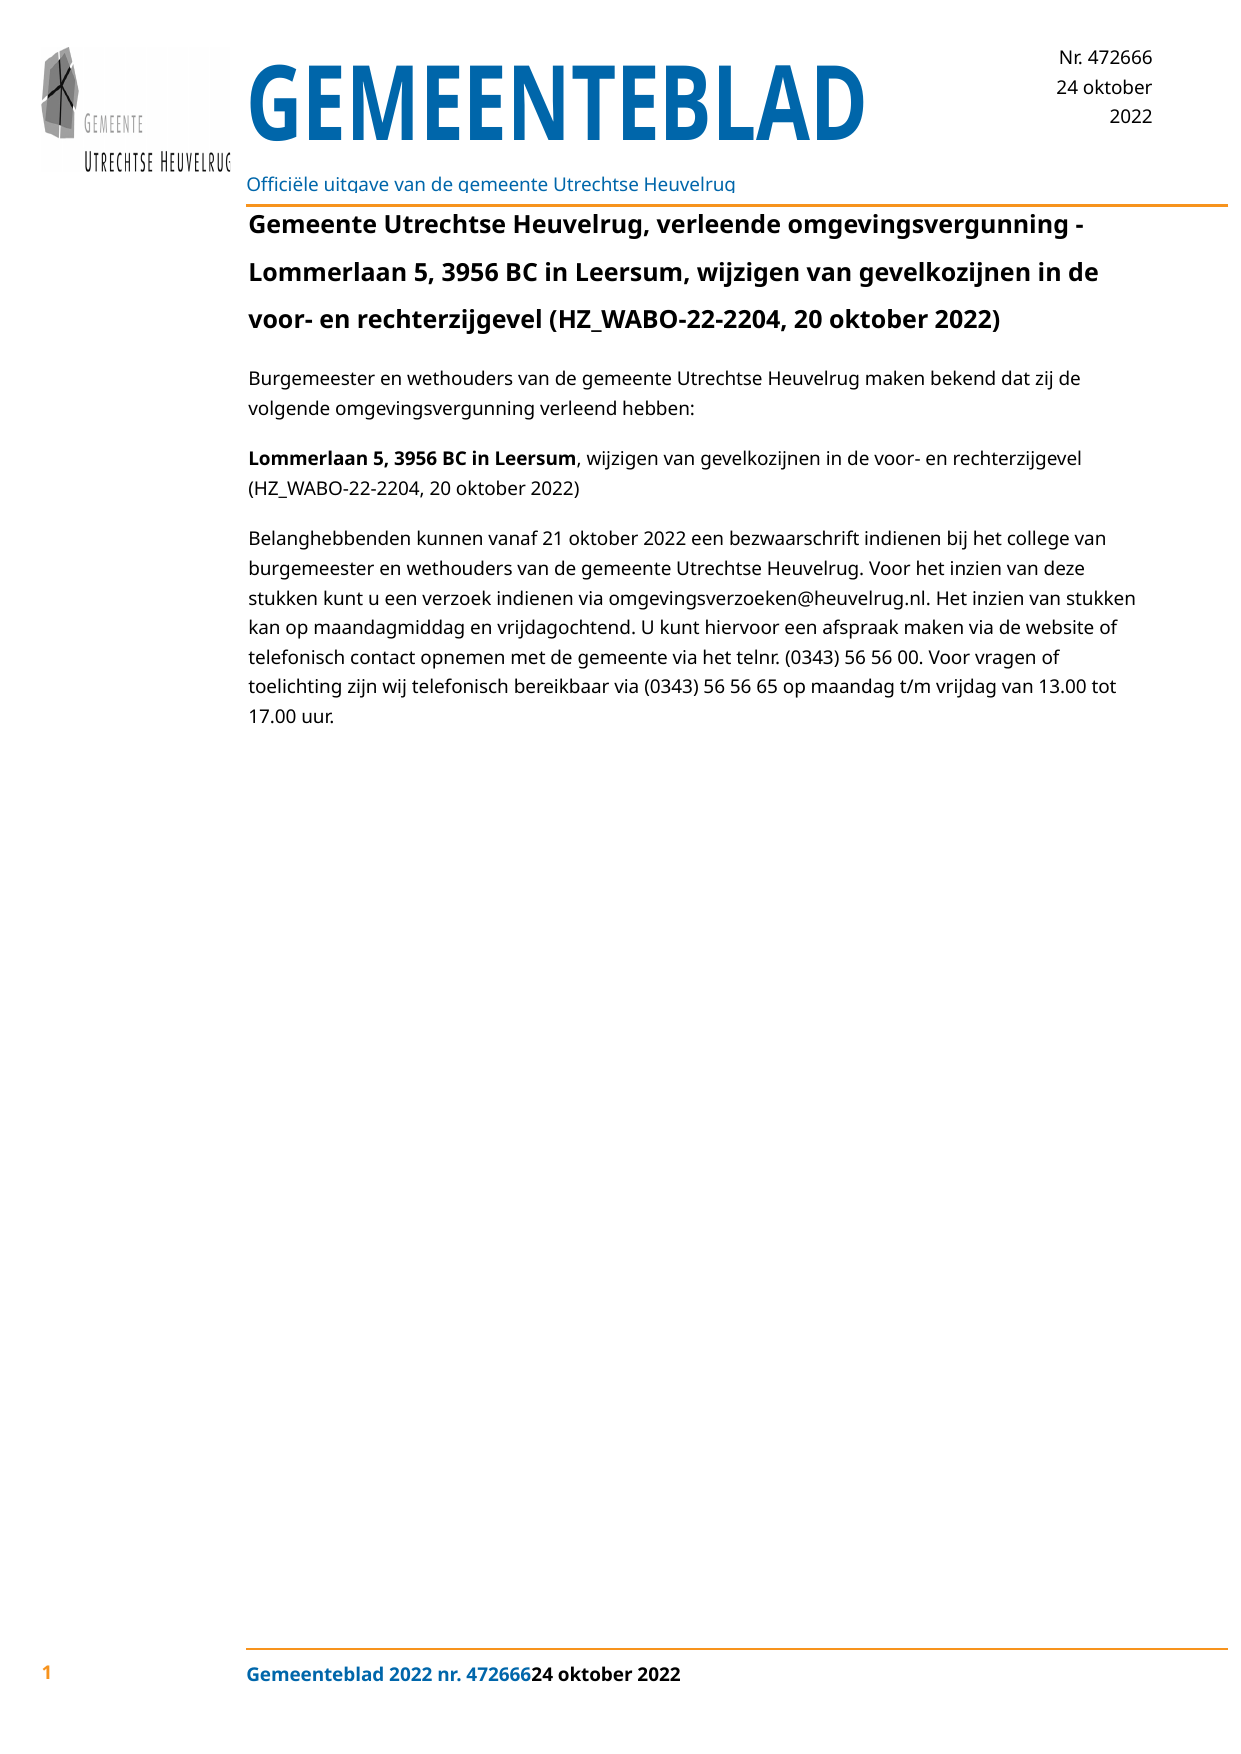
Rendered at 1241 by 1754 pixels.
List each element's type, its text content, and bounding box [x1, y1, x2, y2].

text Burgemeester en wethouders van de gemeente Utrechtse Heuvelrug maken bekend dat zij de volgende omgevingsvergunning verleend hebben: [248, 366, 1152, 421]
text Gemeente Utrechtse Heuvelrug, verleende omgevingsvergunning - Lommerlaan 5, 3956 BC in Leersum, wijzigen van gevelkozijnen in de voor- en rechterzijgevel (HZ_WABO-22-2204, 20 oktober 2022) [248, 207, 1152, 336]
text Lommerlaan 5, 3956 BC in Leersum, wijzigen van gevelkozijnen in de voor- en rechterzijgevel (HZ_WABO-22-2204, 20 oktober 2022) [248, 446, 1152, 501]
text Belanghebbenden kunnen vanaf 21 oktober 2022 een bezwaarschrift indienen bij het college van burgemeester en wethouders van de gemeente Utrechtse Heuvelrug. Voor het inzien van deze stukken kunt u een verzoek indienen via omgevingsverzoeken@heuvelrug.nl. Het inzien van stukken kan op maandagmiddag en vrijdagochtend. U kunt hiervoor een afspraak maken via de website of telefonisch contact opnemen met de gemeente via het telnr. (0343) 56 56 00. Voor vragen of toelichting zijn wij telefonisch bereikbaar via (0343) 56 56 65 op maandag t/m vrijdag van 13.00 tot 17.00 uur. [248, 526, 1152, 729]
picture [41, 47, 231, 172]
